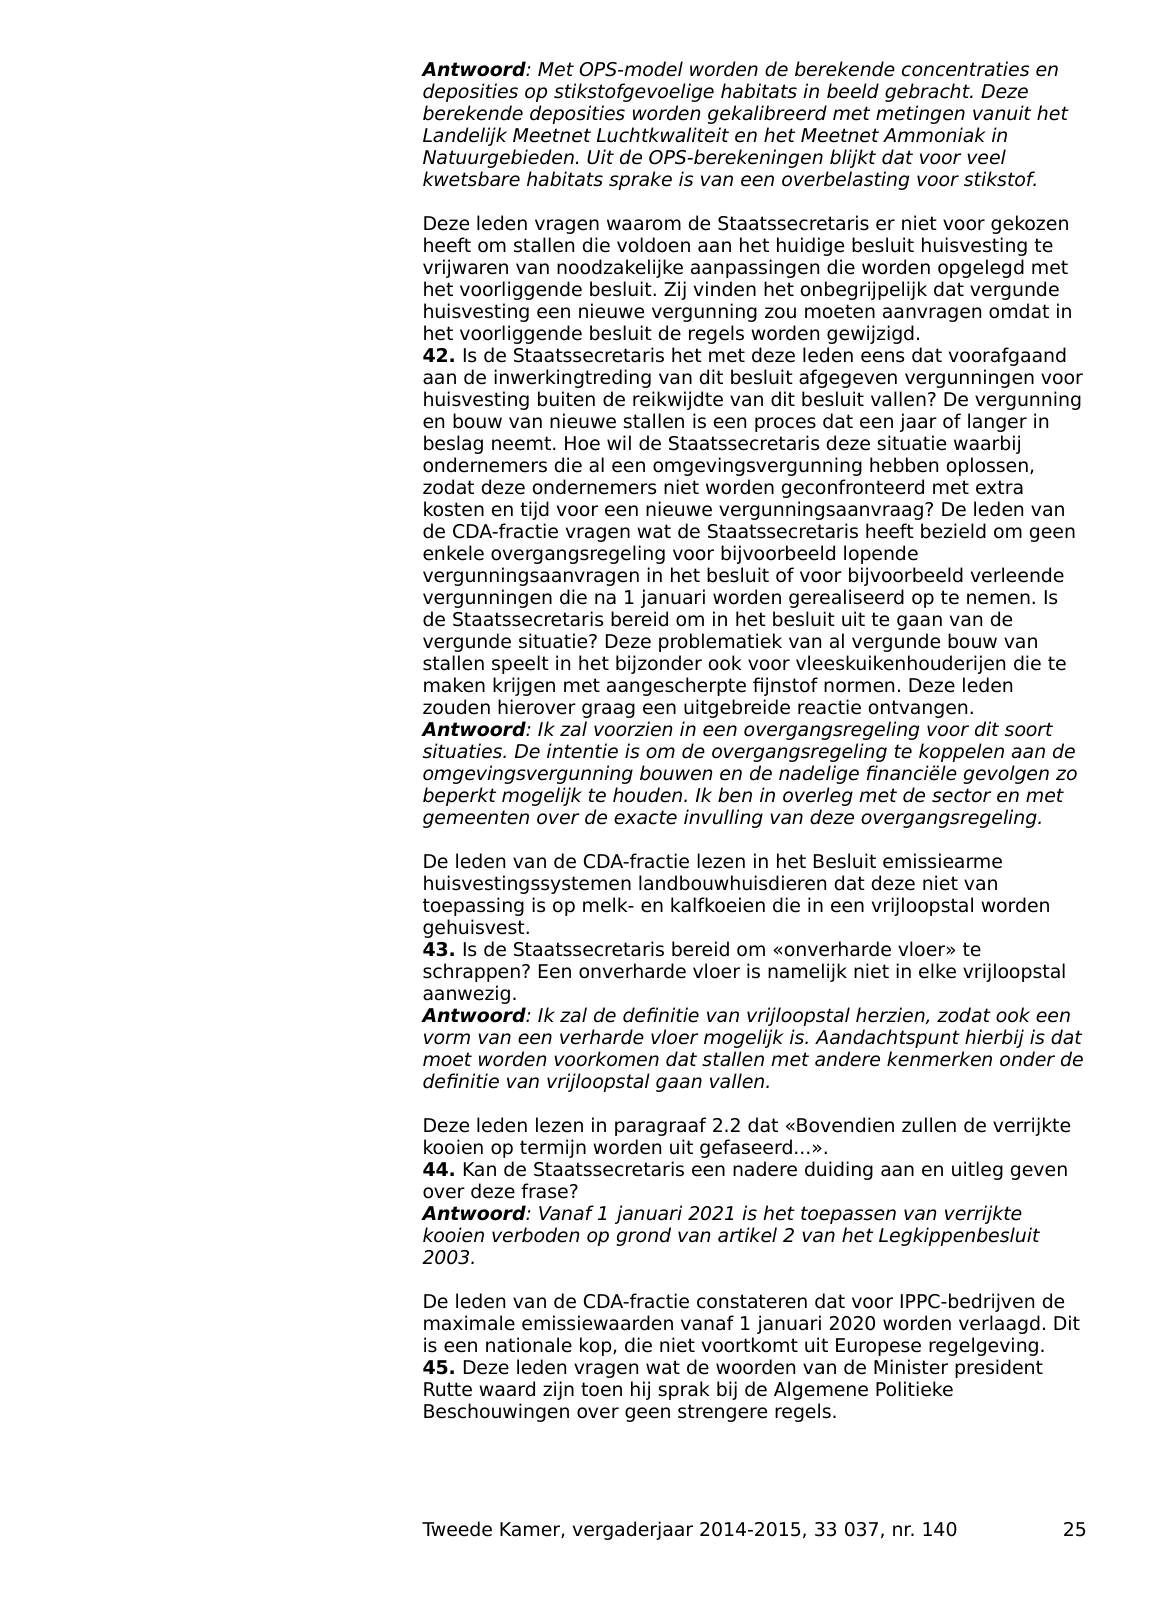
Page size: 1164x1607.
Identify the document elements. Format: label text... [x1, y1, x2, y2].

text Antwoord: Ik zal de definitie van vrijloopstal herzien, zodat ook een vorm van een verharde vloer mogelijk is. Aandachtspunt hierbij is dat moet worden voorkomen dat stallen met andere kenmerken onder de definitie van vrijloopstal gaan vallen. [422, 1004, 1087, 1092]
text 45. Deze leden vragen wat de woorden van de Minister president Rutte waard zijn toen hij sprak bij de Algemene Politieke Beschouwingen over geen strengere regels. [422, 1357, 1087, 1423]
text De leden van de CDA-fractie constateren dat voor IPPC-bedrijven de maximale emissiewaarden vanaf 1 januari 2020 worden verlaagd. Dit is een nationale kop, die niet voortkomt uit Europese regelgeving. [422, 1291, 1087, 1357]
text 43. Is de Staatssecretaris bereid om «onverharde vloer» te schrappen? Een onverharde vloer is namelijk niet in elke vrijloopstal aanwezig. [422, 939, 1087, 1004]
text Antwoord: Vanaf 1 januari 2021 is het toepassen van verrijkte kooien verboden op grond van artikel 2 van het Legkippenbesluit 2003. [422, 1203, 1087, 1268]
text Antwoord: Ik zal voorzien in een overgangsregeling voor dit soort situaties. De intentie is om de overgangsregeling te koppelen aan de omgevingsvergunning bouwen en de nadelige financiële gevolgen zo beperkt mogelijk te houden. Ik ben in overleg met de sector en met gemeenten over de exacte invulling van deze overgangsregeling. [422, 719, 1087, 828]
text Antwoord: Met OPS-model worden de berekende concentraties en deposities op stikstofgevoelige habitats in beeld gebracht. Deze berekende deposities worden gekalibreerd met metingen vanuit het Landelijk Meetnet Luchtkwaliteit en het Meetnet Ammoniak in Natuurgebieden. Uit de OPS-berekeningen blijkt dat voor veel kwetsbare habitats sprake is van een overbelasting voor stikstof. [422, 59, 1087, 191]
text De leden van de CDA-fractie lezen in het Besluit emissiearme huisvestingssystemen landbouwhuisdieren dat deze niet van toepassing is op melk- en kalfkoeien die in een vrijloopstal worden gehuisvest. [422, 851, 1087, 939]
text Deze leden vragen waarom de Staatssecretaris er niet voor gekozen heeft om stallen die voldoen aan het huidige besluit huisvesting te vrijwaren van noodzakelijke aanpassingen die worden opgelegd met het voorliggende besluit. Zij vinden het onbegrijpelijk dat vergunde huisvesting een nieuwe vergunning zou moeten aanvragen omdat in het voorliggende besluit de regels worden gewijzigd. [422, 213, 1087, 345]
text 42. Is de Staatssecretaris het met deze leden eens dat voorafgaand aan de inwerkingtreding van dit besluit afgegeven vergunningen voor huisvesting buiten de reikwijdte van dit besluit vallen? De vergunning en bouw van nieuwe stallen is een proces dat een jaar of langer in beslag neemt. Hoe wil de Staatssecretaris deze situatie waarbij ondernemers die al een omgevingsvergunning hebben oplossen, zodat deze ondernemers niet worden geconfronteerd met extra kosten en tijd voor een nieuwe vergunningsaanvraag? De leden van de CDA-fractie vragen wat de Staatssecretaris heeft bezield om geen enkele overgangsregeling voor bijvoorbeeld lopende vergunningsaanvragen in het besluit of voor bijvoorbeeld verleende vergunningen die na 1 januari worden gerealiseerd op te nemen. Is de Staatssecretaris bereid om in het besluit uit te gaan van de vergunde situatie? Deze problematiek van al vergunde bouw van stallen speelt in het bijzonder ook voor vleeskuikenhouderijen die te maken krijgen met aangescherpte fijnstof normen. Deze leden zouden hierover graag een uitgebreide reactie ontvangen. [422, 345, 1087, 719]
text 44. Kan de Staatssecretaris een nadere duiding aan en uitleg geven over deze frase? [422, 1159, 1087, 1203]
text Deze leden lezen in paragraaf 2.2 dat «Bovendien zullen de verrijkte kooien op termijn worden uit gefaseerd...». [422, 1115, 1087, 1159]
